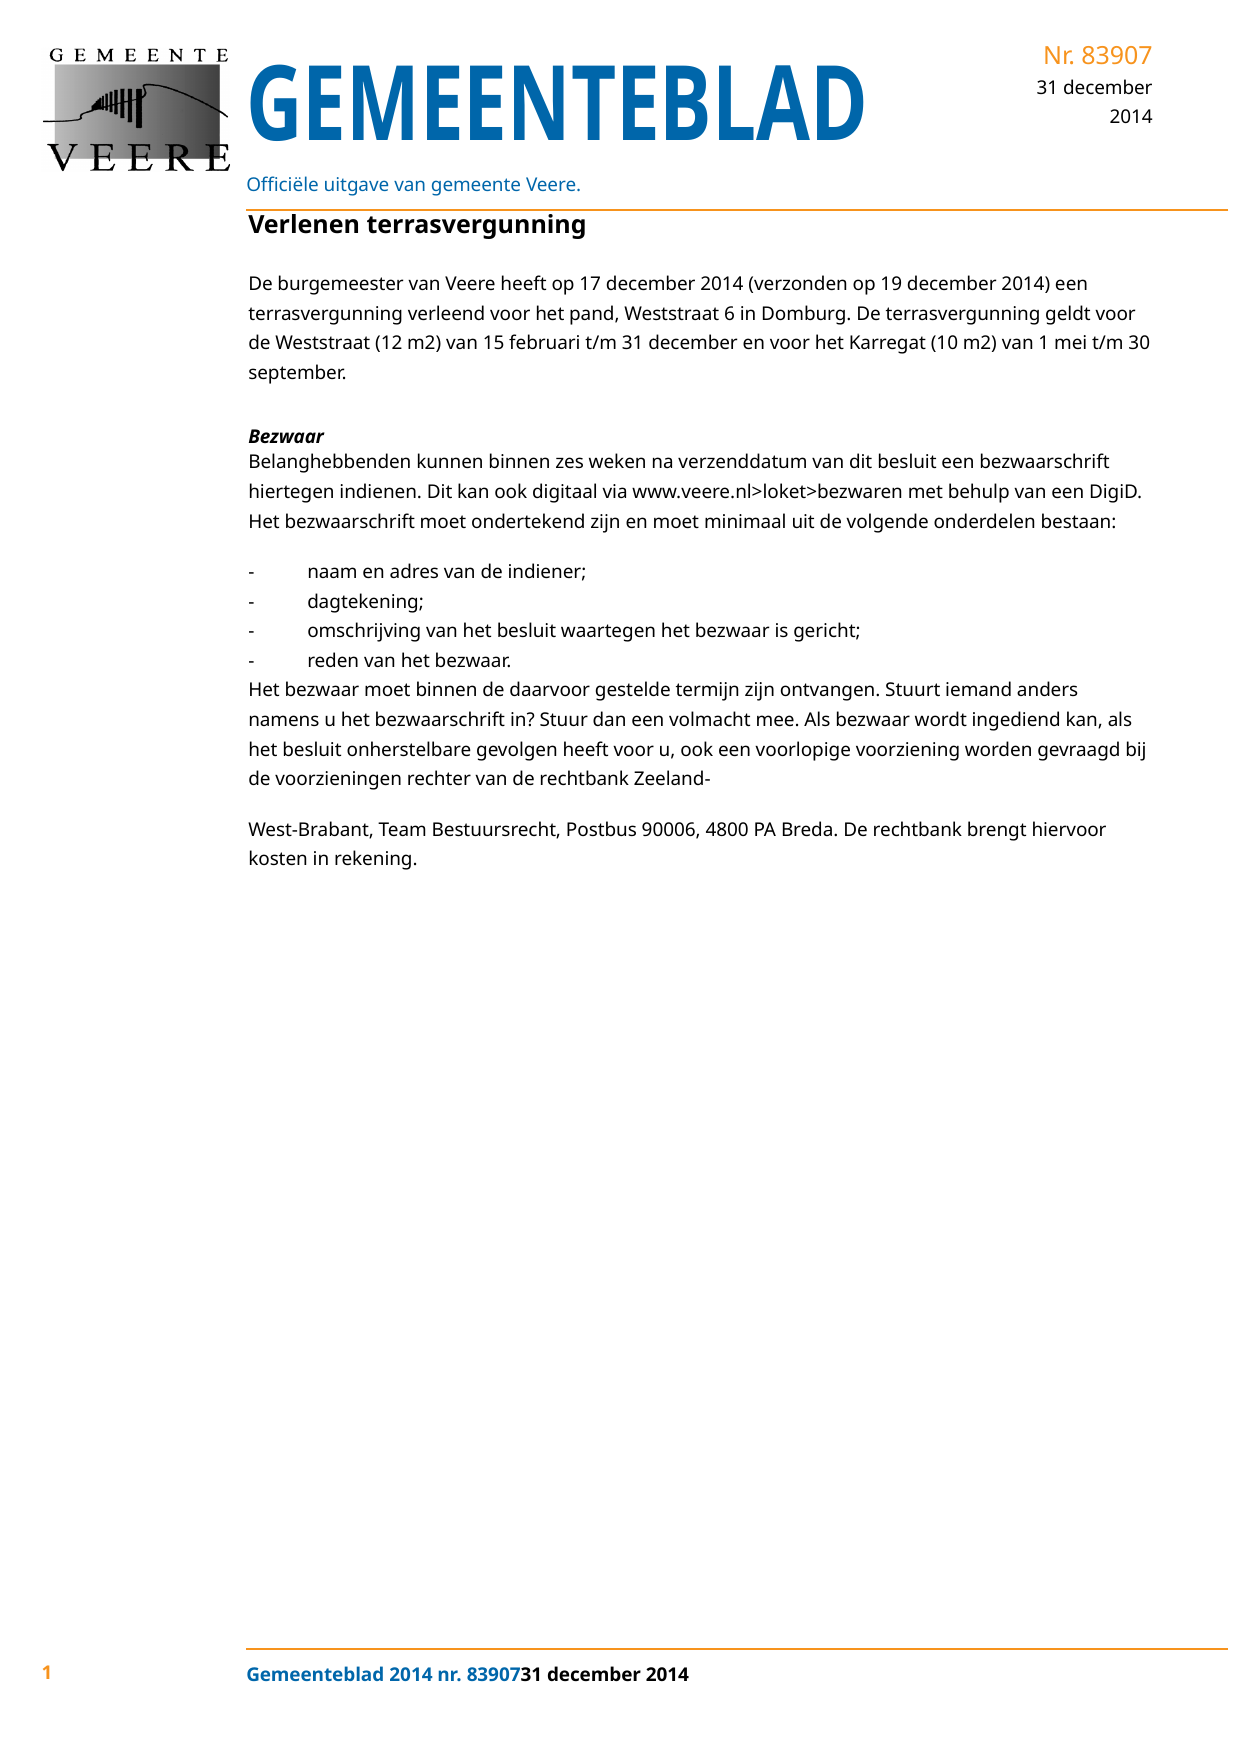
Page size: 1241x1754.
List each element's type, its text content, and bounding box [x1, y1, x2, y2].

list reden van het bezwaar. [248, 647, 1152, 673]
text Verlenen terrasvergunning [248, 211, 1152, 241]
text Bezwaar [248, 423, 1152, 449]
list naam en adres van de indiener; [248, 558, 1152, 584]
text Het bezwaar moet binnen de daarvoor gestelde termijn zijn ontvangen. Stuurt iemand anders namens u het bezwaarschrift in? Stuur dan een volmacht mee. Als bezwaar wordt ingediend kan, als het besluit onherstelbare gevolgen heeft voor u, ook een voorlopige voorziening worden gevraagd bij de voorzieningen rechter van de rechtbank Zeeland- [248, 677, 1152, 791]
list dagtekening; [248, 588, 1152, 614]
list omschrijving van het besluit waartegen het bezwaar is gericht; [248, 617, 1152, 643]
text West-Brabant, Team Bestuursrecht, Postbus 90006, 4800 PA Breda. De rechtbank brengt hiervoor kosten in rekening. [248, 816, 1152, 871]
text Belanghebbenden kunnen binnen zes weken na verzenddatum van dit besluit een bezwaarschrift hiertegen indienen. Dit kan ook digitaal via www.veere.nl>loket>bezwaren met behulp van een DigiD. Het bezwaarschrift moet ondertekend zijn en moet minimaal uit de volgende onderdelen bestaan: [248, 449, 1152, 534]
text De burgemeester van Veere heeft op 17 december 2014 (verzonden op 19 december 2014) een terrasvergunning verleend voor het pand, Weststraat 6 in Domburg. De terrasvergunning geldt voor de Weststraat (12 m2) van 15 februari t/m 31 december en voor het Karregat (10 m2) van 1 mei t/m 30 september. [248, 270, 1152, 385]
picture [41, 47, 231, 172]
